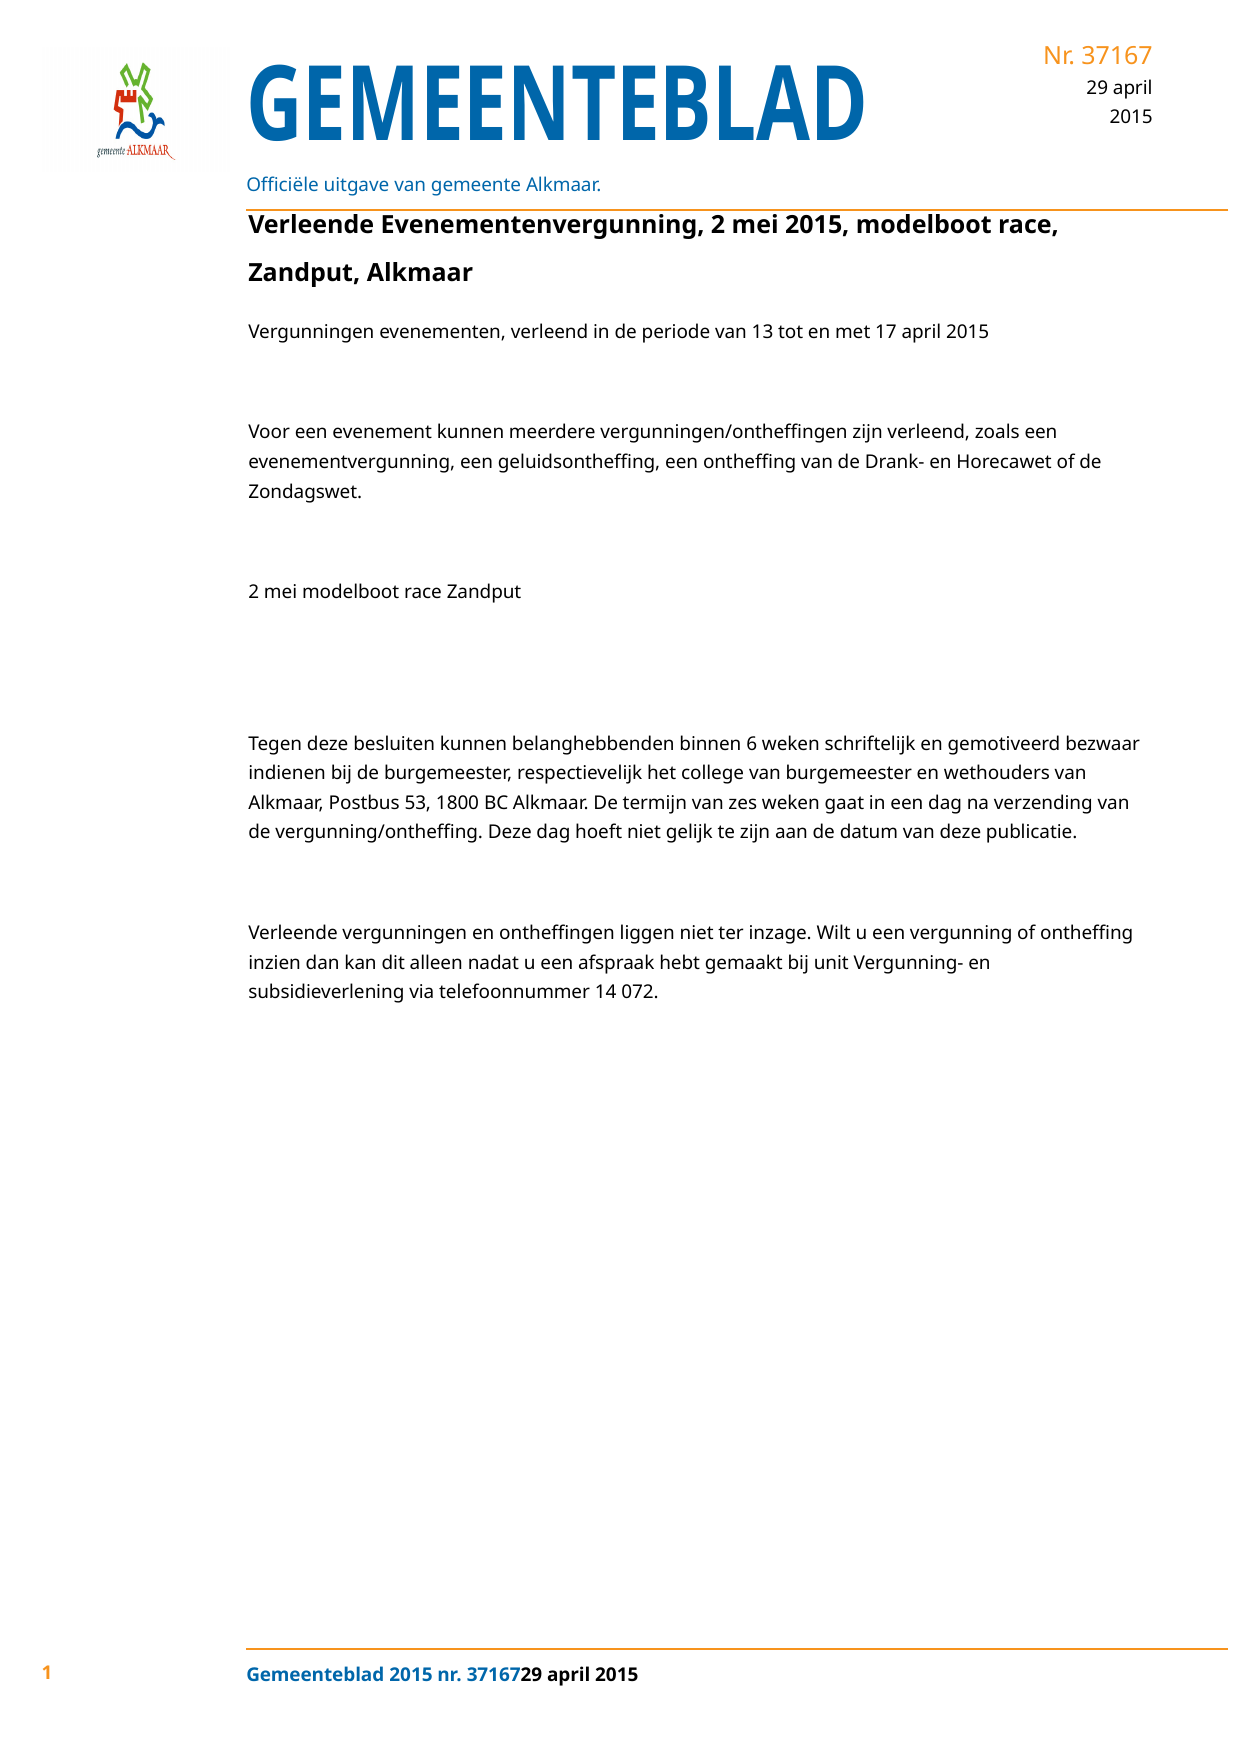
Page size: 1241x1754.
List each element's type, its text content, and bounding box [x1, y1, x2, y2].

text 2 mei modelboot race Zandput [248, 579, 1152, 604]
text Verleende vergunningen en ontheffingen liggen niet ter inzage. Wilt u een vergunning of ontheffing inzien dan kan dit alleen nadat u een afspraak hebt gemaakt bij unit Vergunning- en subsidieverlening via telefoonnummer 14 072. [248, 919, 1152, 1004]
text Verleende Evenementenvergunning, 2 mei 2015, modelboot race, Zandput, Alkmaar [248, 211, 1152, 288]
picture [41, 47, 231, 172]
text Tegen deze besluiten kunnen belanghebbenden binnen 6 weken schriftelijk en gemotiveerd bezwaar indienen bij de burgemeester, respectievelijk het college van burgemeester en wethouders van Alkmaar, Postbus 53, 1800 BC Alkmaar. De termijn van zes weken gaat in een dag na verzending van de vergunning/ontheffing. Deze dag hoeft niet gelijk te zijn aan de datum van deze publicatie. [248, 730, 1152, 844]
text Voor een evenement kunnen meerdere vergunningen/ontheffingen zijn verleend, zoals een evenementvergunning, een geluidsontheffing, een ontheffing van de Drank- en Horecawet of de Zondagswet. [248, 419, 1152, 504]
text Vergunningen evenementen, verleend in de periode van 13 tot en met 17 april 2015 [248, 318, 1152, 344]
